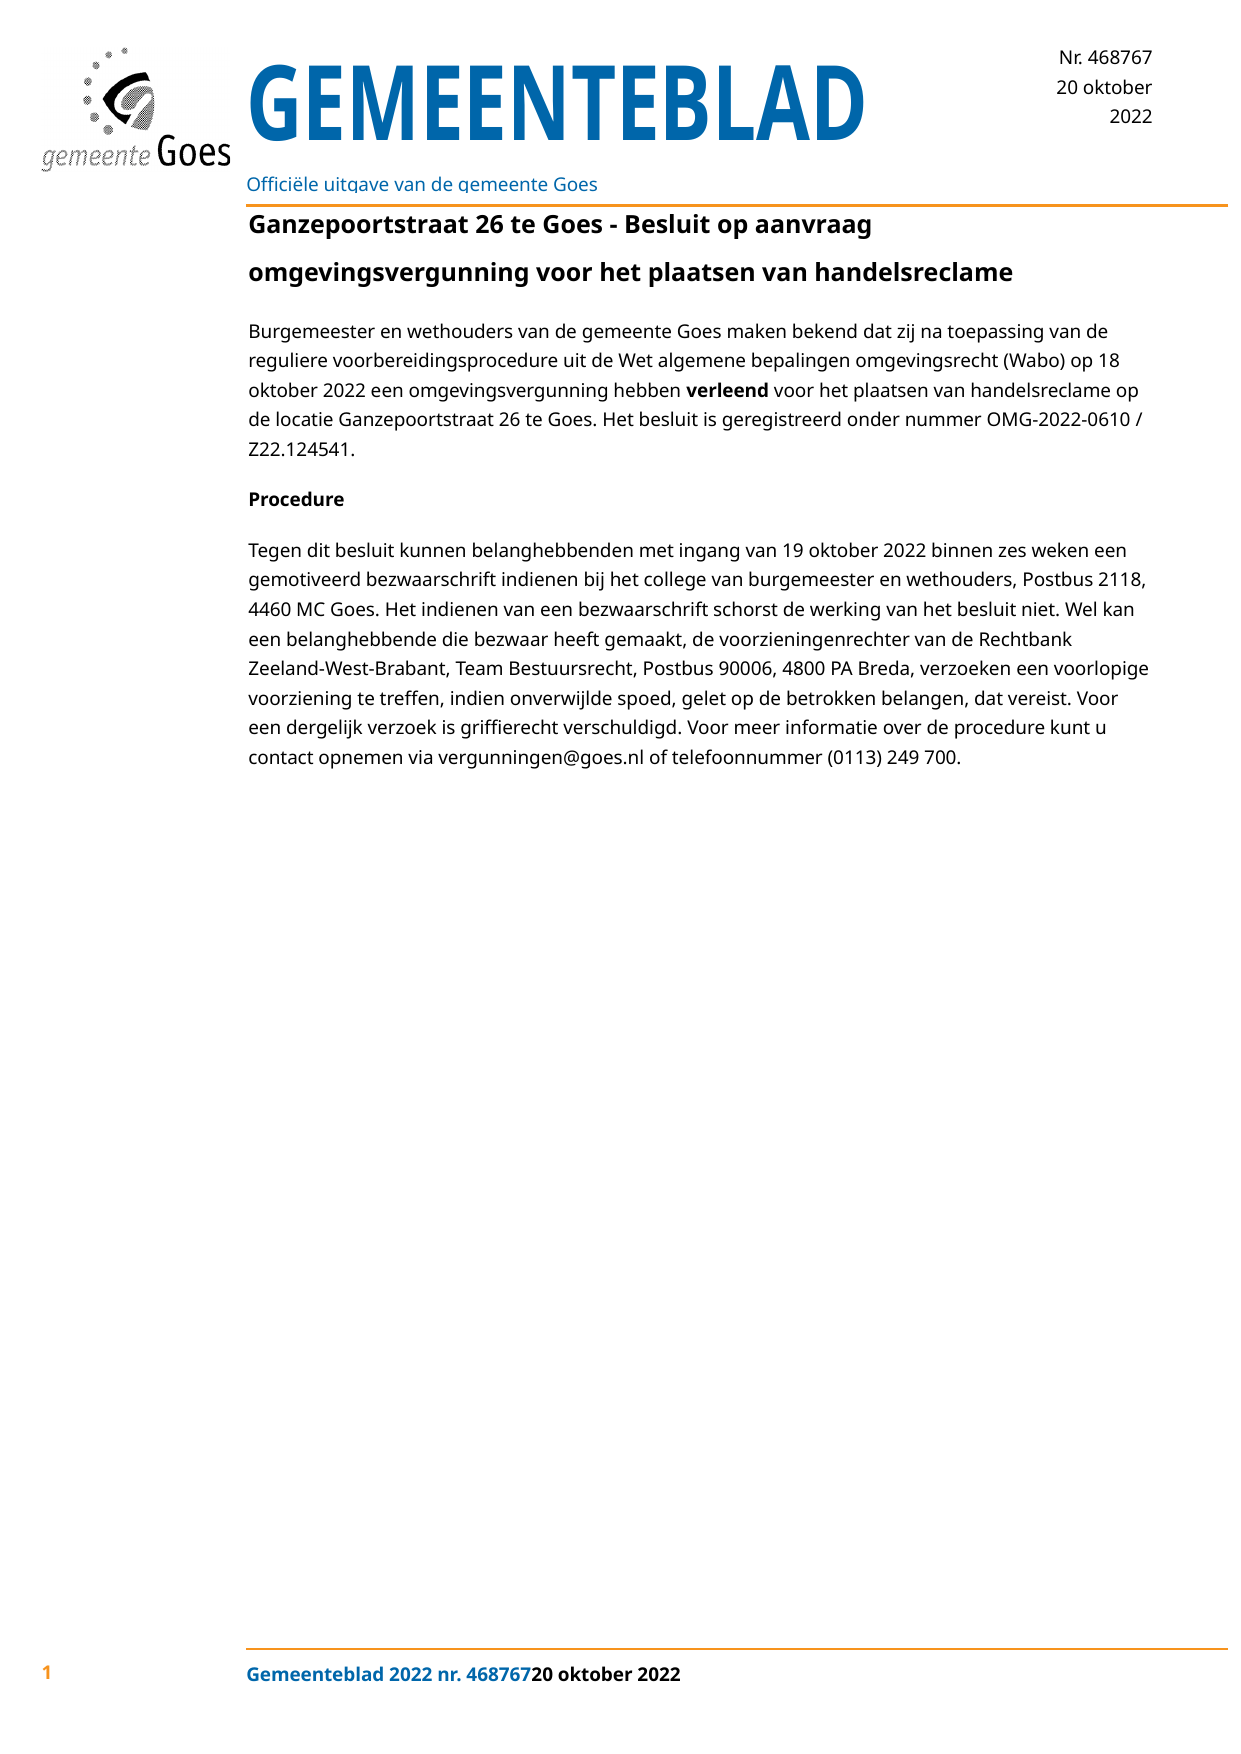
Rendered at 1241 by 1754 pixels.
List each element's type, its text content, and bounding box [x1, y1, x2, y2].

text Procedure [248, 487, 1152, 512]
text Tegen dit besluit kunnen belanghebbenden met ingang van 19 oktober 2022 binnen zes weken een gemotiveerd bezwaarschrift indienen bij het college van burgemeester en wethouders, Postbus 2118, 4460 MC Goes. Het indienen van een bezwaarschrift schorst de werking van het besluit niet. Wel kan een belanghebbende die bezwaar heeft gemaakt, de voorzieningenrechter van de Rechtbank Zeeland-West-Brabant, Team Bestuursrecht, Postbus 90006, 4800 PA Breda, verzoeken een voorlopige voorziening te treffen, indien onverwijlde spoed, gelet op de betrokken belangen, dat vereist. Voor een dergelijk verzoek is griffierecht verschuldigd. Voor meer informatie over de procedure kunt u contact opnemen via vergunningen@goes.nl of telefoonnummer (0113) 249 700. [248, 537, 1152, 770]
text Burgemeester en wethouders van de gemeente Goes maken bekend dat zij na toepassing van de reguliere voorbereidingsprocedure uit de Wet algemene bepalingen omgevingsrecht (Wabo) op 18 oktober 2022 een omgevingsvergunning hebben verleend voor het plaatsen van handelsreclame op de locatie Ganzepoortstraat 26 te Goes. Het besluit is geregistreerd onder nummer OMG-2022-0610 / Z22.124541. [248, 318, 1152, 462]
picture [41, 47, 231, 172]
text Ganzepoortstraat 26 te Goes - Besluit op aanvraag omgevingsvergunning voor het plaatsen van handelsreclame [248, 207, 1152, 288]
